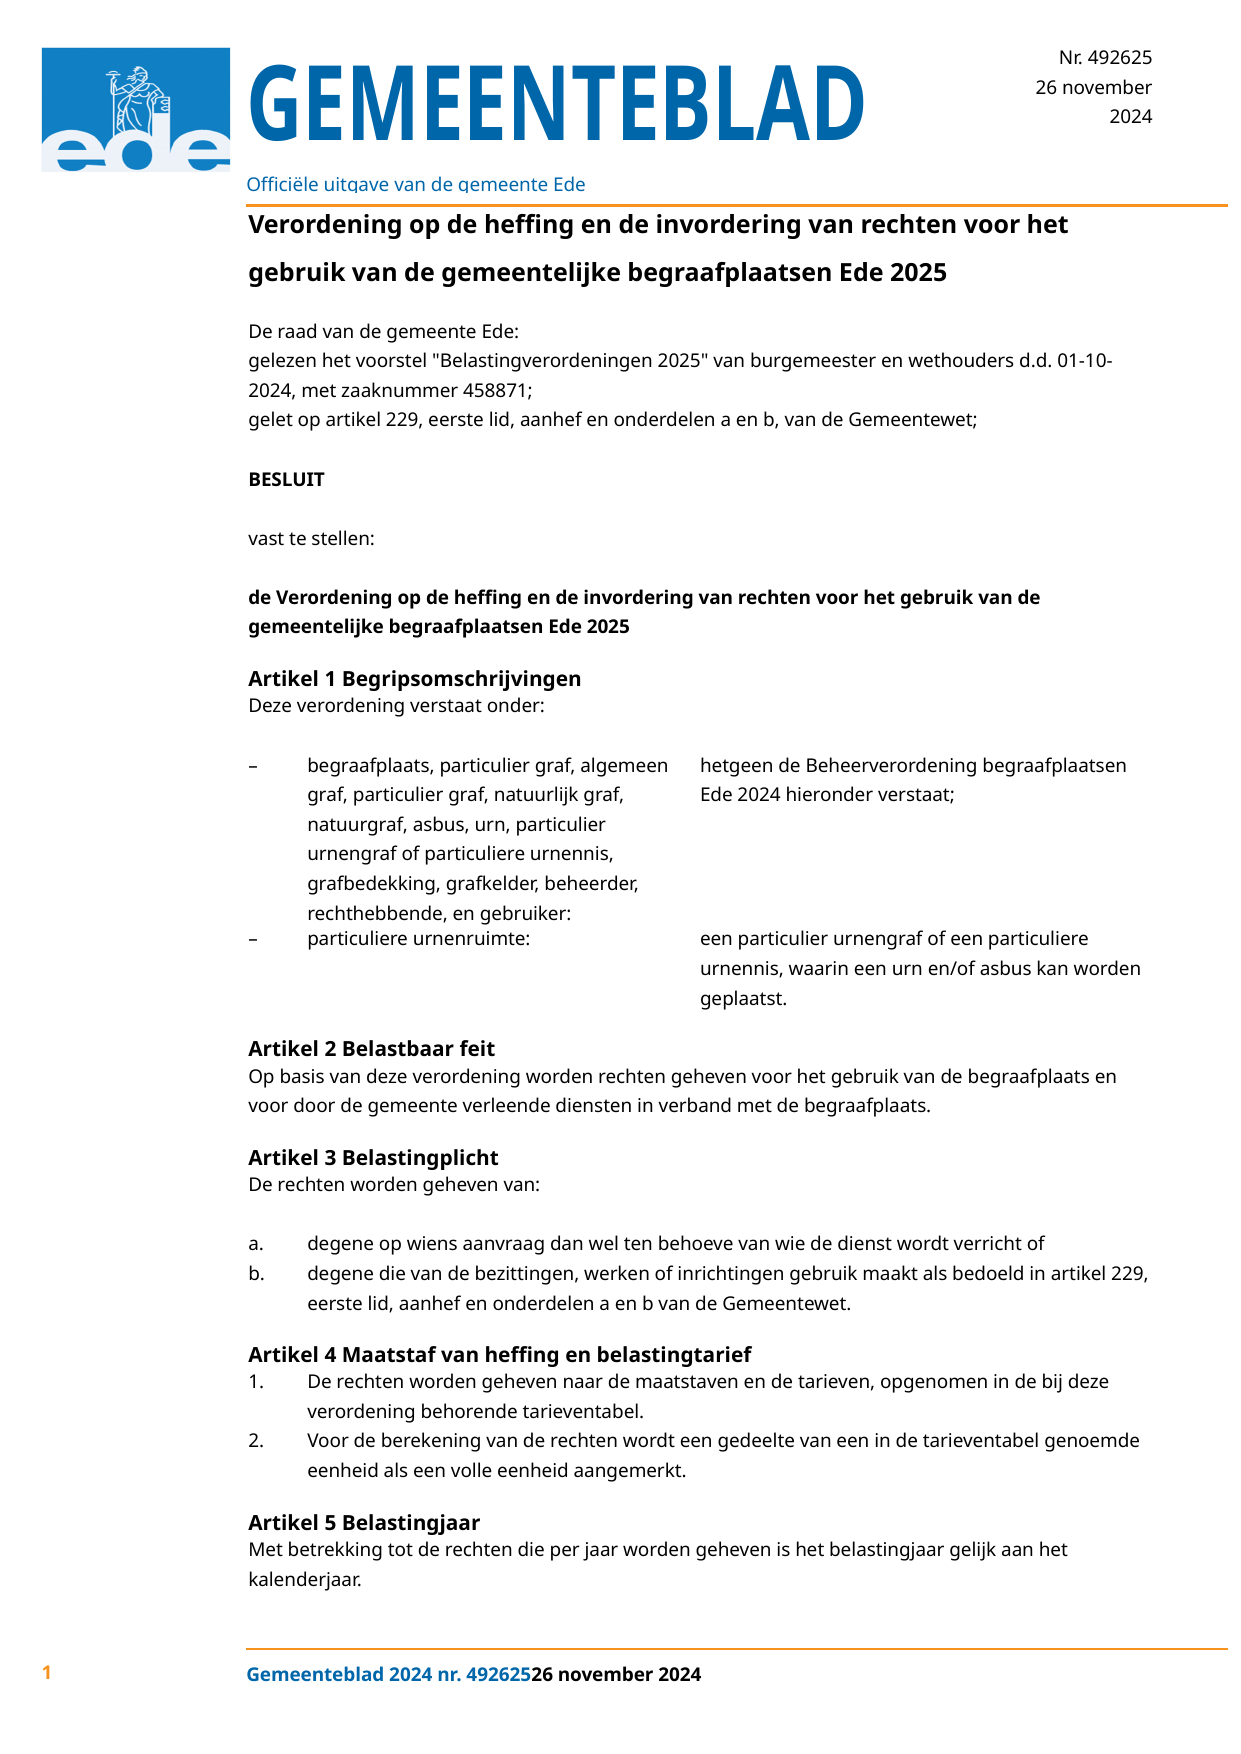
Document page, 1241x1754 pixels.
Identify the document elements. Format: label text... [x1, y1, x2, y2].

text gelezen het voorstel "Belastingverordeningen 2025" van burgemeester en wethouders d.d. 01-10-2024, met zaaknummer 458871; [248, 347, 1152, 403]
text De rechten worden geheven van: [248, 1171, 1152, 1197]
text Verordening op de heffing en de invordering van rechten voor het gebruik van de gemeentelijke begraafplaatsen Ede 2025 [248, 207, 1152, 288]
text Deze verordening verstaat onder: [248, 693, 1152, 718]
text Artikel 4 Maatstaf van heffing en belastingtarief [248, 1340, 1152, 1368]
list Voor de berekening van de rechten wordt een gedeelte van een in de tarieventabel genoemde eenheid als een volle eenheid aangemerkt. [248, 1428, 1152, 1483]
text Artikel 3 Belastingplicht [248, 1143, 1152, 1171]
text Met betrekking tot de rechten die per jaar worden geheven is het belastingjaar gelijk aan het kalenderjaar. [248, 1536, 1152, 1591]
text gelet op artikel 229, eerste lid, aanhef en onderdelen a en b, van de Gemeentewet; [248, 407, 1152, 432]
table_header hetgeen de Beheerverordening begraafplaatsen Ede 2024 hieronder verstaat; [700, 752, 1152, 926]
text vast te stellen: [248, 525, 1152, 551]
picture [41, 47, 231, 172]
list De rechten worden geheven naar de maatstaven en de tarieven, opgenomen in de bij deze verordening behorende tarieventabel. [248, 1368, 1152, 1424]
table_header begraafplaats, particulier graf, algemeen graf, particulier graf, natuurlijk graf, natuurgraf, asbus, urn, particulier urnengraf of particuliere urnennis, grafbedekking, grafkelder, beheerder, rechthebbende, en gebruiker: [248, 752, 700, 926]
table_cell een particulier urnengraf of een particuliere urnennis, waarin een urn en/of asbus kan worden geplaatst. [700, 926, 1152, 1010]
text De raad van de gemeente Ede: [248, 318, 1152, 344]
text Op basis van deze verordening worden rechten geheven voor het gebruik van de begraafplaats en voor door de gemeente verleende diensten in verband met de begraafplaats. [248, 1063, 1152, 1118]
text Artikel 5 Belastingjaar [248, 1508, 1152, 1536]
text de Verordening op de heffing en de invordering van rechten voor het gebruik van de gemeentelijke begraafplaatsen Ede 2025 [248, 584, 1152, 639]
text Artikel 2 Belastbaar feit [248, 1034, 1152, 1063]
text BESLUIT [248, 466, 1152, 492]
table_cell particuliere urnenruimte: [248, 926, 700, 1010]
list degene op wiens aanvraag dan wel ten behoeve van wie de dienst wordt verricht of [248, 1231, 1152, 1256]
text Artikel 1 Begripsomschrijvingen [248, 664, 1152, 693]
list degene die van de bezittingen, werken of inrichtingen gebruik maakt als bedoeld in artikel 229, eerste lid, aanhef en onderdelen a en b van de Gemeentewet. [248, 1260, 1152, 1315]
